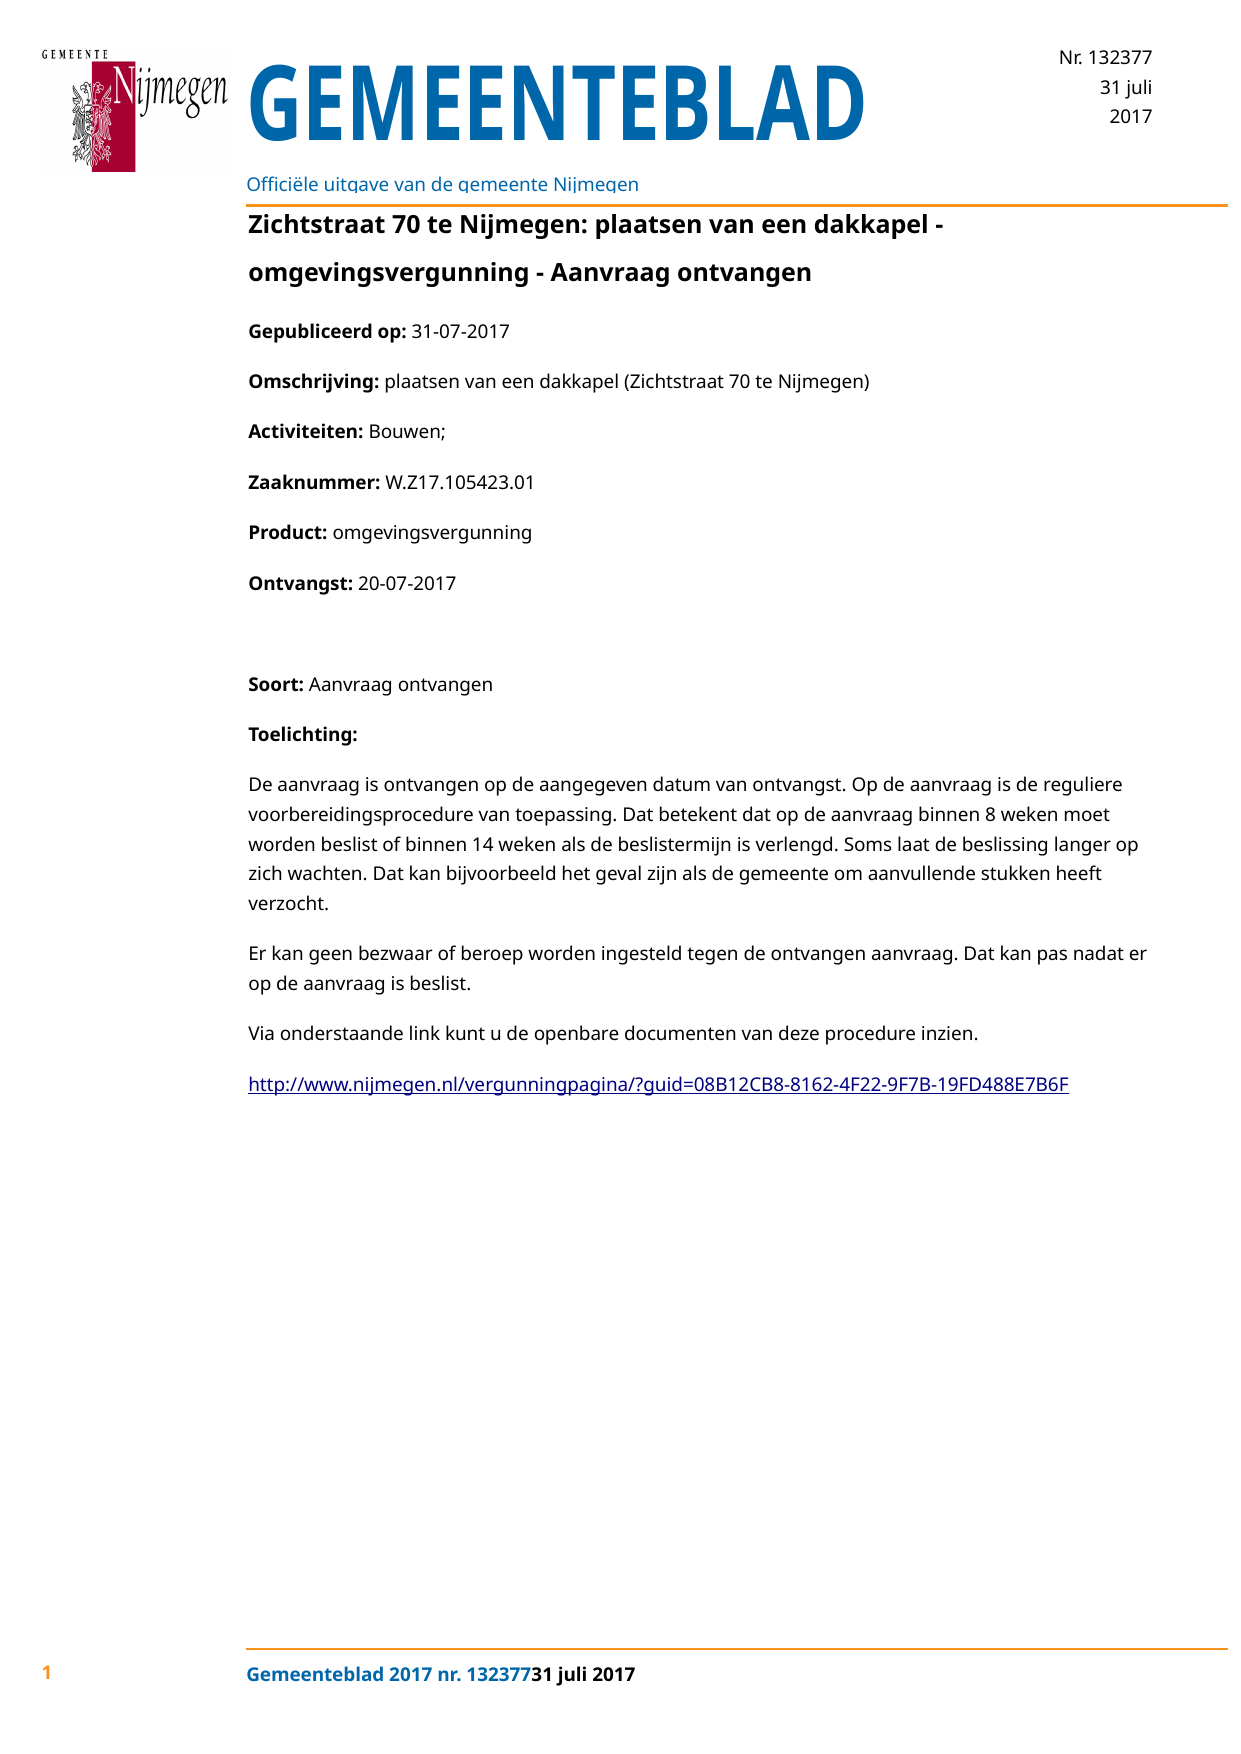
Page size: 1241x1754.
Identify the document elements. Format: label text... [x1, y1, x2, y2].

text Activiteiten: Bouwen; [248, 419, 1152, 444]
picture [41, 47, 231, 172]
text Zichtstraat 70 te Nijmegen: plaatsen van een dakkapel - omgevingsvergunning - Aanvraag ontvangen [248, 207, 1152, 288]
text Via onderstaande link kunt u de openbare documenten van deze procedure inzien. [248, 1020, 1152, 1046]
text Gepubliceerd op: 31-07-2017 [248, 318, 1152, 344]
text Omschrijving: plaatsen van een dakkapel (Zichtstraat 70 te Nijmegen) [248, 368, 1152, 394]
text Toelichting: [248, 721, 1152, 747]
text Soort: Aanvraag ontvangen [248, 671, 1152, 697]
text Product: omgevingsvergunning [248, 519, 1152, 545]
text De aanvraag is ontvangen op de aangegeven datum van ontvangst. Op de aanvraag is de reguliere voorbereidingsprocedure van toepassing. Dat betekent dat op de aanvraag binnen 8 weken moet worden beslist of binnen 14 weken als de beslistermijn is verlengd. Soms laat de beslissing langer op zich wachten. Dat kan bijvoorbeeld het geval zijn als de gemeente om aanvullende stukken heeft verzocht. [248, 772, 1152, 916]
text Er kan geen bezwaar of beroep worden ingesteld tegen de ontvangen aanvraag. Dat kan pas nadat er op de aanvraag is beslist. [248, 940, 1152, 996]
text http://www.nijmegen.nl/vergunningpagina/?guid=08B12CB8-8162-4F22-9F7B-19FD488E7B6F [248, 1071, 1152, 1097]
text Zaaknummer: W.Z17.105423.01 [248, 469, 1152, 495]
text Ontvangst: 20-07-2017 [248, 570, 1152, 596]
